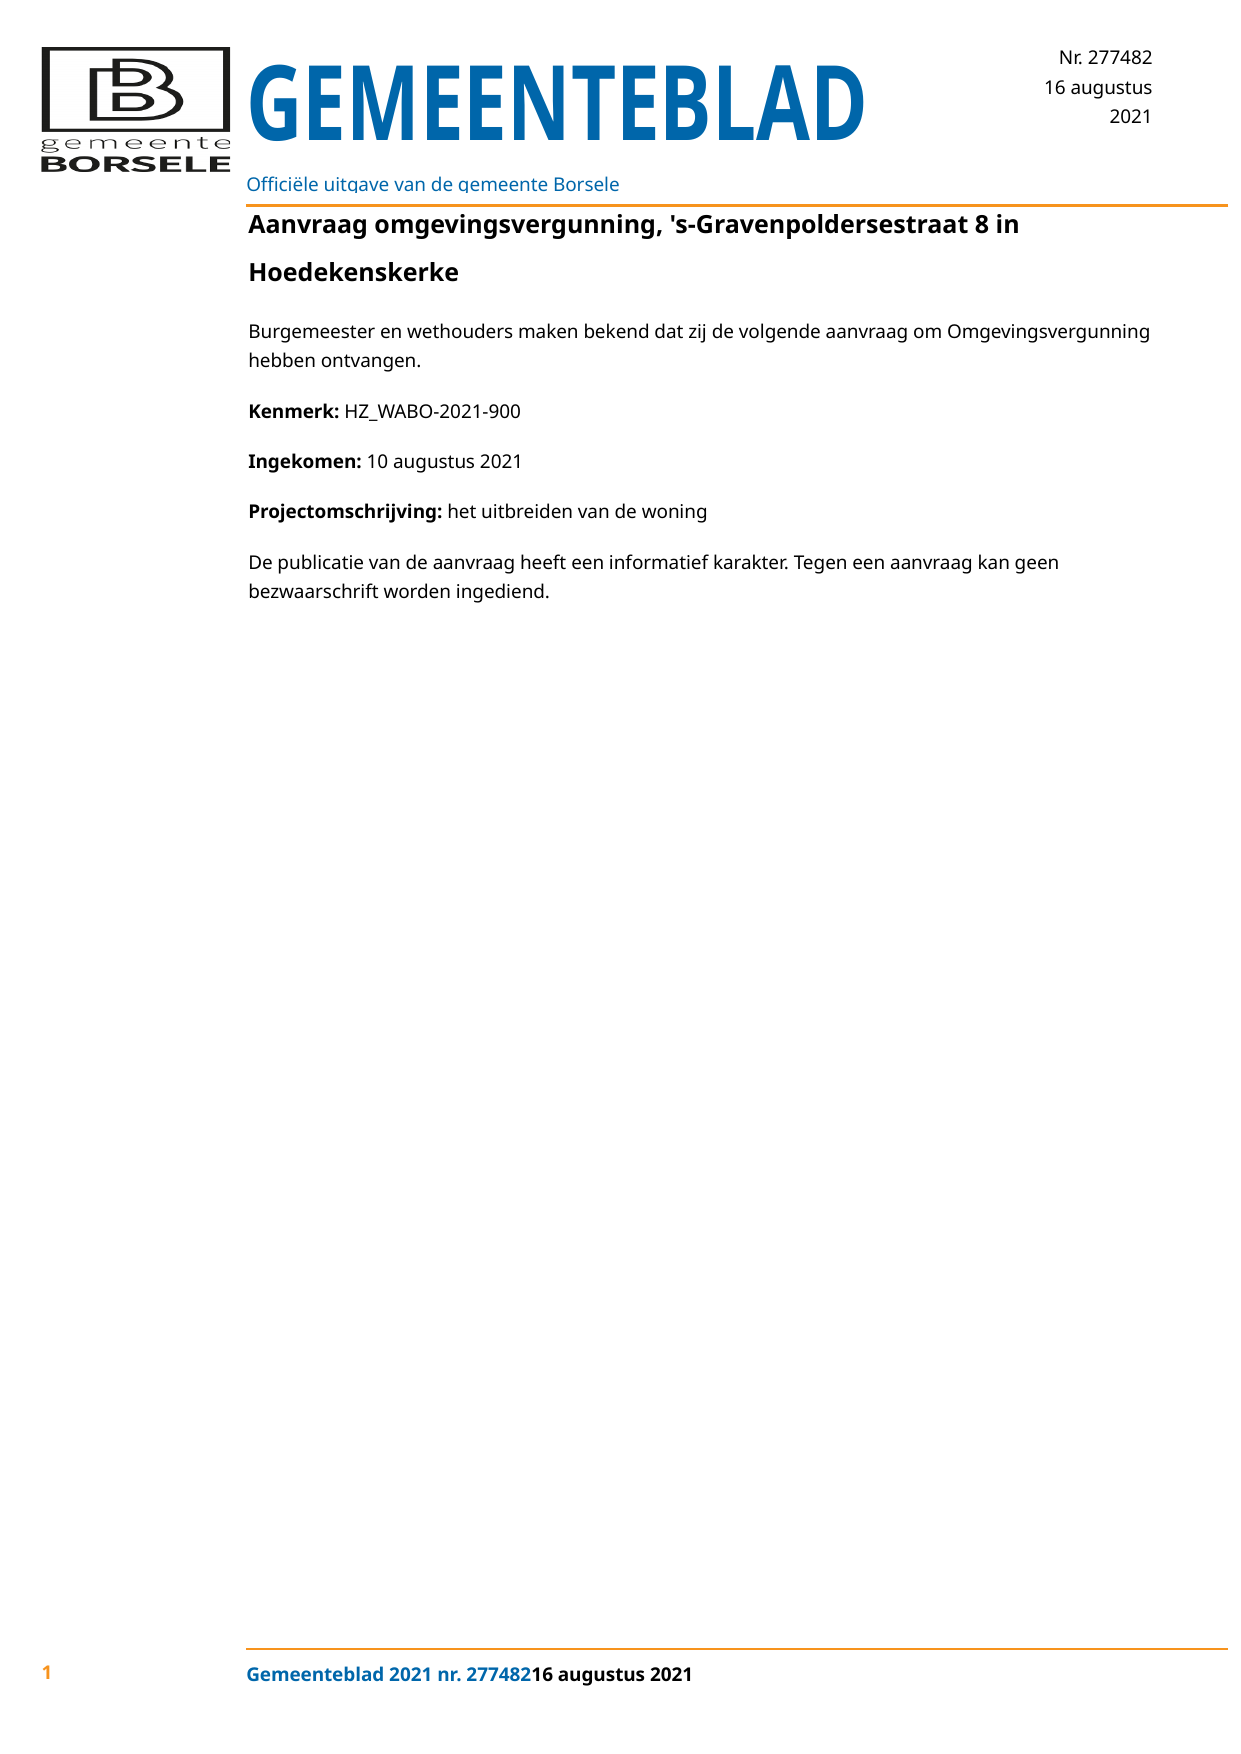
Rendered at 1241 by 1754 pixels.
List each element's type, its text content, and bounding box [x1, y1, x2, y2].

text Ingekomen: 10 augustus 2021 [248, 448, 1152, 474]
text Projectomschrijving: het uitbreiden van de woning [248, 499, 1152, 524]
text De publicatie van de aanvraag heeft een informatief karakter. Tegen een aanvraag kan geen bezwaarschrift worden ingediend. [248, 549, 1152, 604]
text Burgemeester en wethouders maken bekend dat zij de volgende aanvraag om Omgevingsvergunning hebben ontvangen. [248, 318, 1152, 373]
text Kenmerk: HZ_WABO-2021-900 [248, 398, 1152, 424]
text Aanvraag omgevingsvergunning, 's-Gravenpoldersestraat 8 in Hoedekenskerke [248, 207, 1152, 288]
picture [41, 47, 231, 172]
